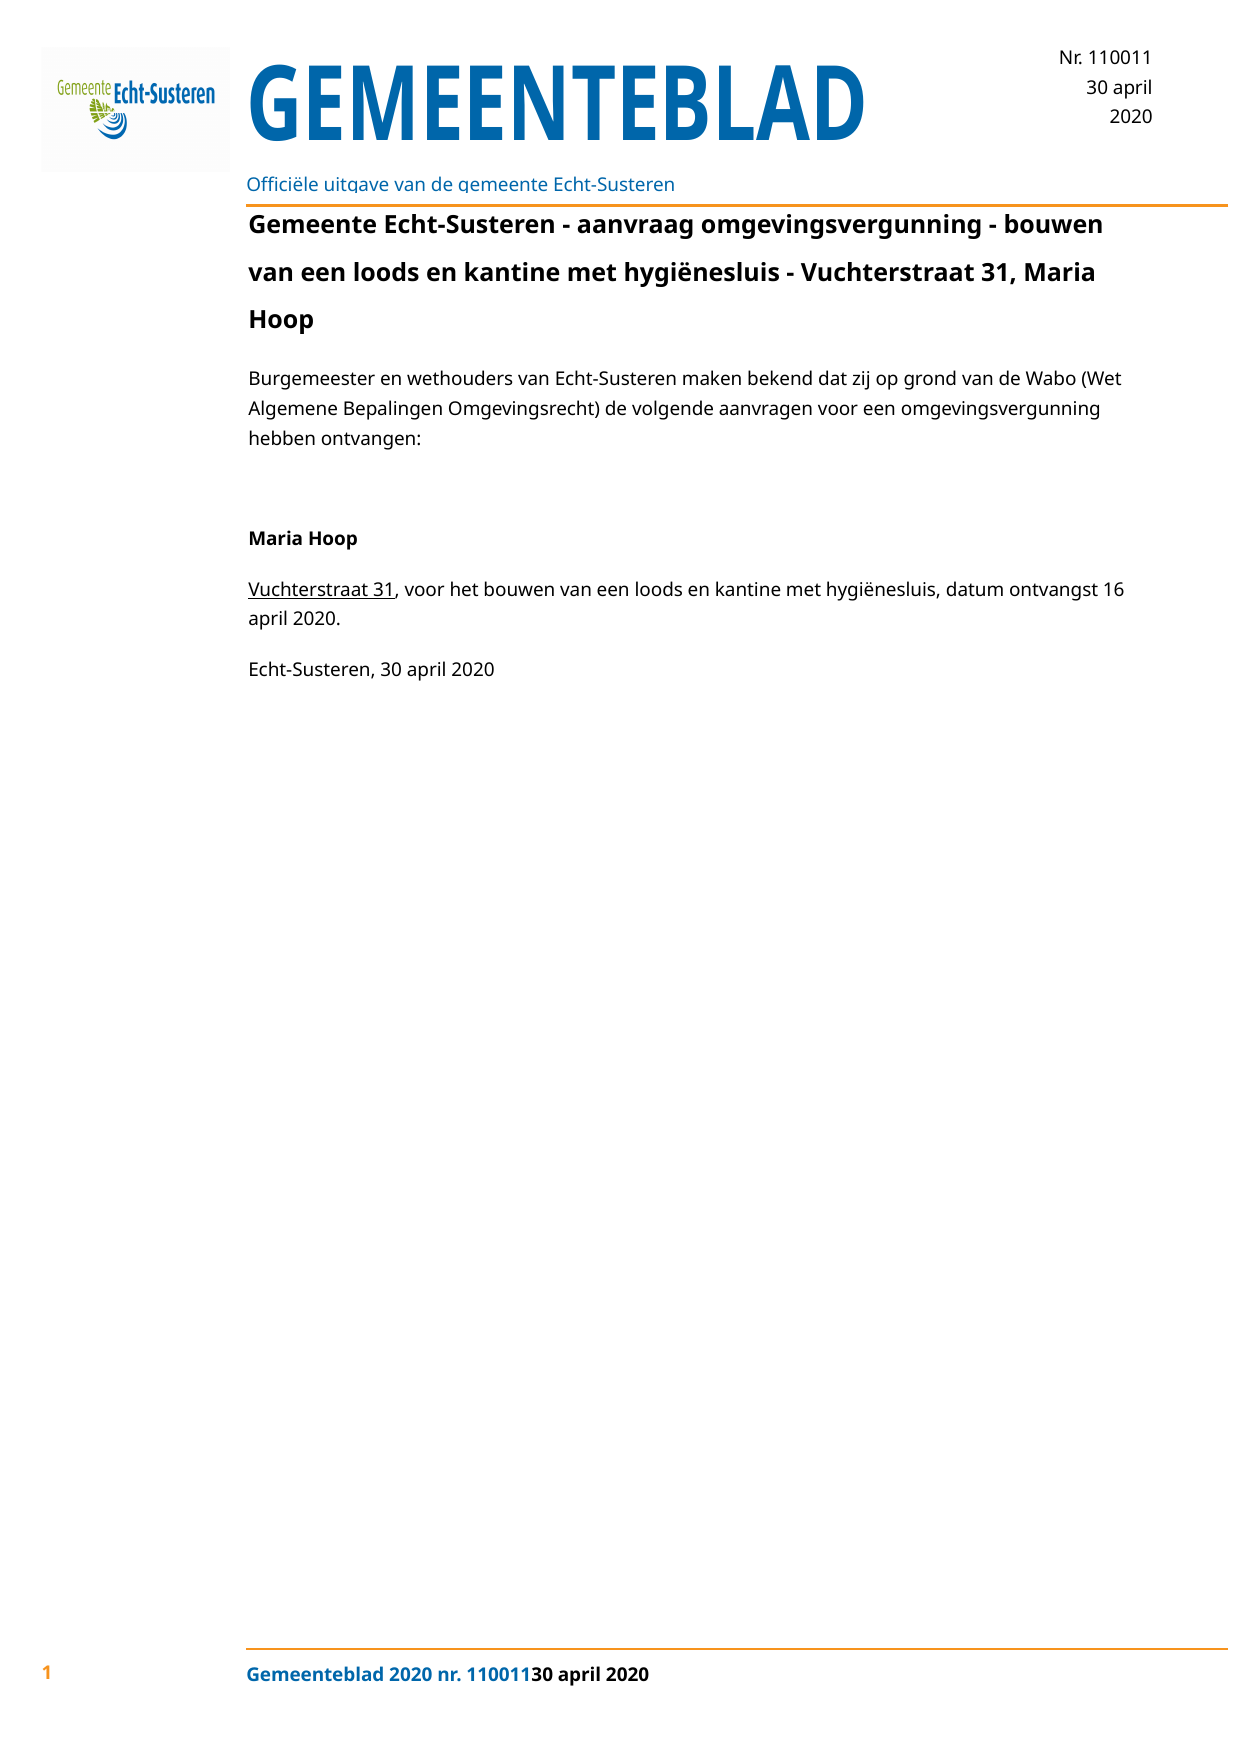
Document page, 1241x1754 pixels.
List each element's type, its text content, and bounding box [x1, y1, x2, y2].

text Vuchterstraat 31, voor het bouwen van een loods en kantine met hygiënesluis, datum ontvangst 16 april 2020. [248, 576, 1152, 631]
text Maria Hoop [248, 526, 1152, 551]
text Gemeente Echt-Susteren - aanvraag omgevingsvergunning - bouwen van een loods en kantine met hygiënesluis - Vuchterstraat 31, Maria Hoop [248, 207, 1152, 336]
text Burgemeester en wethouders van Echt-Susteren maken bekend dat zij op grond van de Wabo (Wet Algemene Bepalingen Omgevingsrecht) de volgende aanvragen voor een omgevingsvergunning hebben ontvangen: [248, 366, 1152, 450]
picture [41, 47, 231, 172]
text Echt-Susteren, 30 april 2020 [248, 656, 1152, 682]
